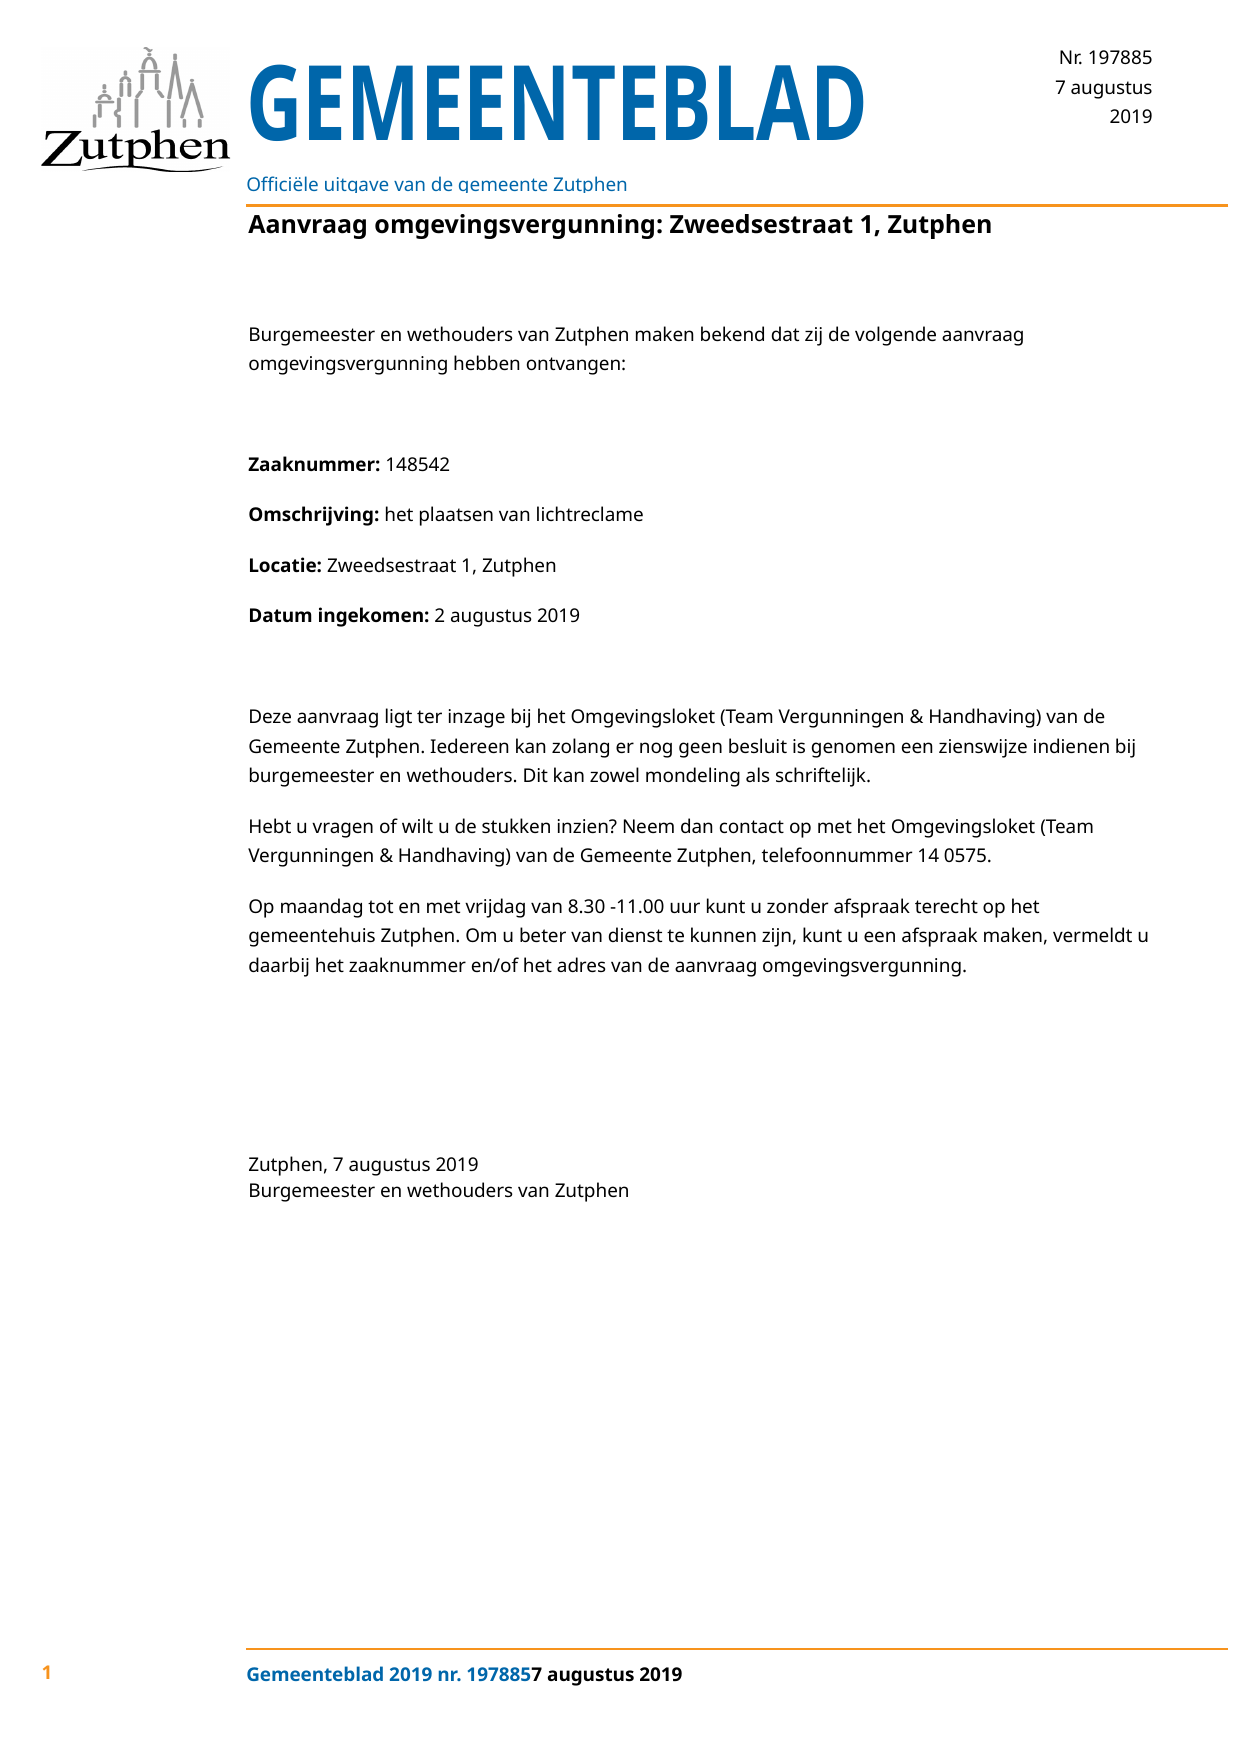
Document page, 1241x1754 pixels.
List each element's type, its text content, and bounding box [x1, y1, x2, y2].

text Aanvraag omgevingsvergunning: Zweedsestraat 1, Zutphen [248, 207, 1152, 241]
text Burgemeester en wethouders van Zutphen maken bekend dat zij de volgende aanvraag omgevingsvergunning hebben ontvangen: [248, 321, 1152, 376]
text Zutphen, 7 augustus 2019 [248, 1151, 1152, 1177]
picture [41, 47, 231, 172]
text Burgemeester en wethouders van Zutphen [248, 1177, 1152, 1202]
text Op maandag tot en met vrijdag van 8.30 -11.00 uur kunt u zonder afspraak terecht op het gemeentehuis Zutphen. Om u beter van dienst te kunnen zijn, kunt u een afspraak maken, vermeldt u daarbij het zaaknummer en/of het adres van de aanvraag omgevingsvergunning. [248, 893, 1152, 978]
text Locatie: Zweedsestraat 1, Zutphen [248, 552, 1152, 578]
text Hebt u vragen of wilt u de stukken inzien? Neem dan contact op met het Omgevingsloket (Team Vergunningen & Handhaving) van de Gemeente Zutphen, telefoonnummer 14 0575. [248, 813, 1152, 868]
text Datum ingekomen: 2 augustus 2019 [248, 602, 1152, 628]
text Zaaknummer: 148542 [248, 451, 1152, 477]
text Deze aanvraag ligt ter inzage bij het Omgevingsloket (Team Vergunningen & Handhaving) van de Gemeente Zutphen. Iedereen kan zolang er nog geen besluit is genomen een zienswijze indienen bij burgemeester en wethouders. Dit kan zowel mondeling als schriftelijk. [248, 703, 1152, 788]
text Omschrijving: het plaatsen van lichtreclame [248, 502, 1152, 527]
